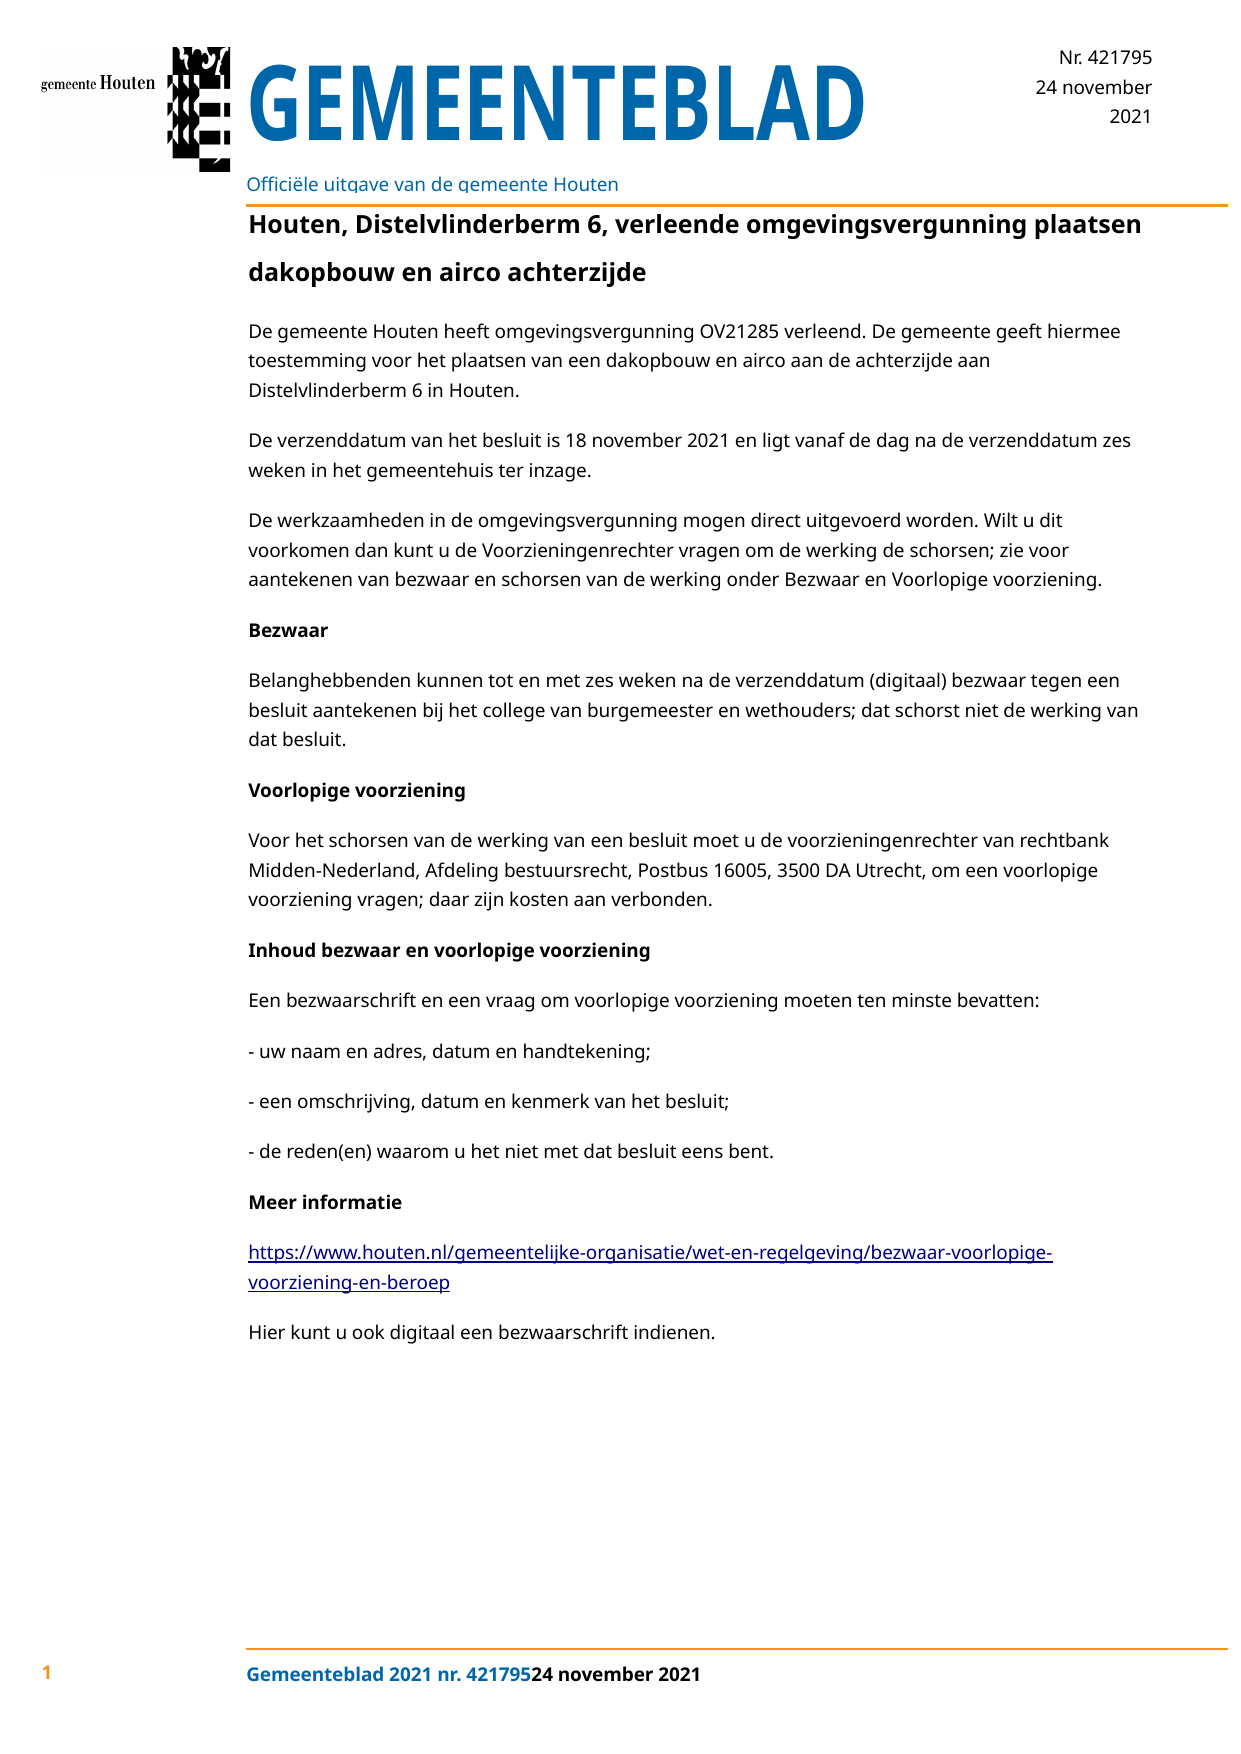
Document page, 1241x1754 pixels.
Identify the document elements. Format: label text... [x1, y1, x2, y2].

text - een omschrijving, datum en kenmerk van het besluit; [248, 1088, 1152, 1114]
text Belanghebbenden kunnen tot en met zes weken na de verzenddatum (digitaal) bezwaar tegen een besluit aantekenen bij het college van burgemeester en wethouders; dat schorst niet de werking van dat besluit. [248, 667, 1152, 752]
text Een bezwaarschrift en een vraag om voorlopige voorziening moeten ten minste bevatten: [248, 987, 1152, 1013]
text De gemeente Houten heeft omgevingsvergunning OV21285 verleend. De gemeente geeft hiermee toestemming voor het plaatsen van een dakopbouw en airco aan de achterzijde aan Distelvlinderberm 6 in Houten. [248, 318, 1152, 403]
text https://www.houten.nl/gemeentelijke-organisatie/wet-en-regelgeving/bezwaar-voorlopige-voorziening-en-beroep [248, 1239, 1152, 1295]
text - de reden(en) waarom u het niet met dat besluit eens bent. [248, 1139, 1152, 1164]
text Inhoud bezwaar en voorlopige voorziening [248, 937, 1152, 963]
text Bezwaar [248, 617, 1152, 643]
text Houten, Distelvlinderberm 6, verleende omgevingsvergunning plaatsen dakopbouw en airco achterzijde [248, 207, 1152, 288]
text De werkzaamheden in de omgevingsvergunning mogen direct uitgevoerd worden. Wilt u dit voorkomen dan kunt u de Voorzieningenrechter vragen om de werking de schorsen; zie voor aantekenen van bezwaar en schorsen van de werking onder Bezwaar en Voorlopige voorziening. [248, 507, 1152, 592]
text Voorlopige voorziening [248, 777, 1152, 803]
text Hier kunt u ook digitaal een bezwaarschrift indienen. [248, 1319, 1152, 1345]
picture [41, 47, 231, 172]
text Voor het schorsen van de werking van een besluit moet u de voorzieningenrechter van rechtbank Midden-Nederland, Afdeling bestuursrecht, Postbus 16005, 3500 DA Utrecht, om een voorlopige voorziening vragen; daar zijn kosten aan verbonden. [248, 827, 1152, 912]
text De verzenddatum van het besluit is 18 november 2021 en ligt vanaf de dag na de verzenddatum zes weken in het gemeentehuis ter inzage. [248, 427, 1152, 483]
text - uw naam en adres, datum en handtekening; [248, 1038, 1152, 1064]
text Meer informatie [248, 1189, 1152, 1215]
